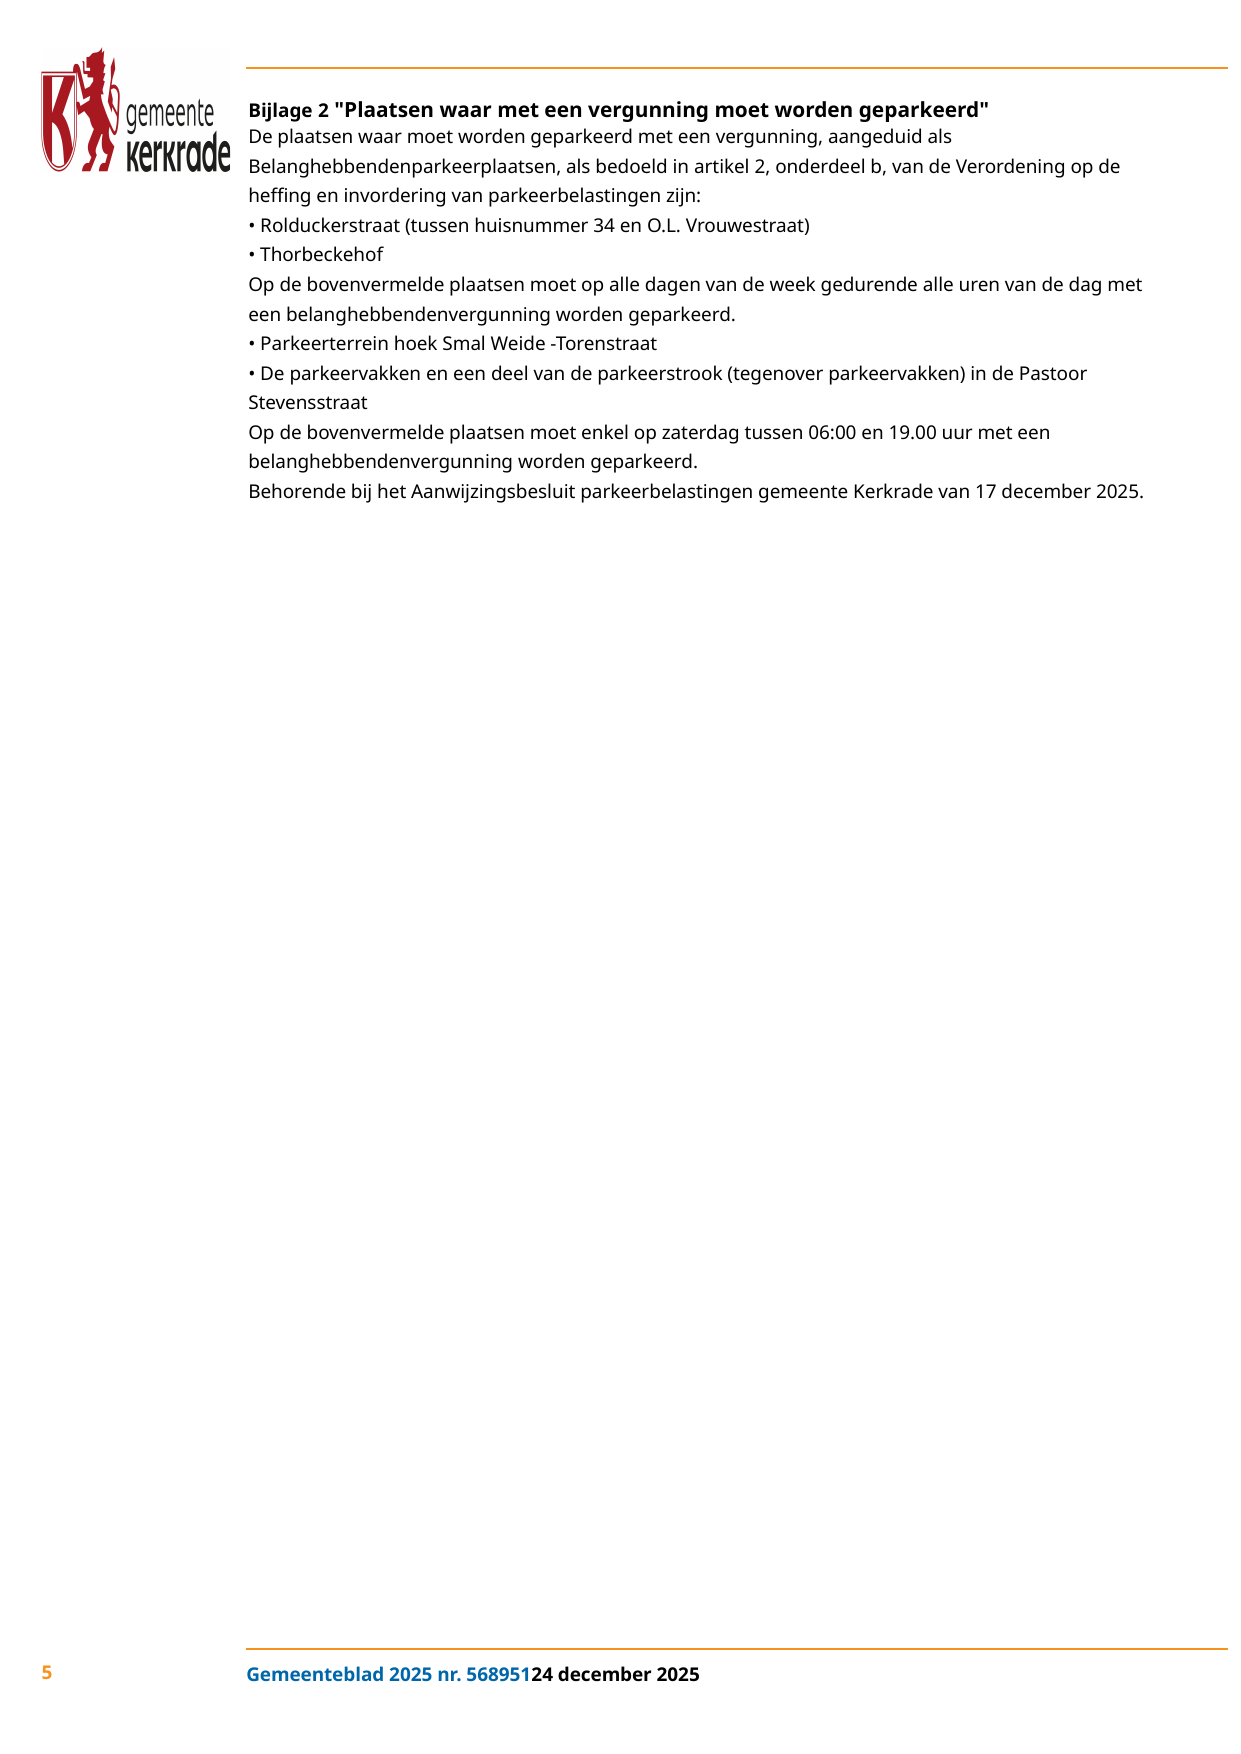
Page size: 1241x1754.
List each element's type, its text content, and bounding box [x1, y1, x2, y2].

text • Thorbeckehof [248, 242, 1152, 267]
text • De parkeervakken en een deel van de parkeerstrook (tegenover parkeervakken) in de Pastoor Stevensstraat [248, 360, 1152, 415]
text De plaatsen waar moet worden geparkeerd met een vergunning, aangeduid als Belanghebbendenparkeerplaatsen, als bedoeld in artikel 2, onderdeel b, van de Verordening op de heffing en invordering van parkeerbelastingen zijn: [248, 123, 1152, 208]
text Bijlage 2 "Plaatsen waar met een vergunning moet worden geparkeerd" [248, 95, 1152, 123]
text • Parkeerterrein hoek Smal Weide -Torenstraat [248, 330, 1152, 356]
text Op de bovenvermelde plaatsen moet enkel op zaterdag tussen 06:00 en 19.00 uur met een belanghebbendenvergunning worden geparkeerd. [248, 419, 1152, 474]
text • Rolduckerstraat (tussen huisnummer 34 en O.L. Vrouwestraat) [248, 212, 1152, 238]
text Op de bovenvermelde plaatsen moet op alle dagen van de week gedurende alle uren van de dag met een belanghebbendenvergunning worden geparkeerd. [248, 271, 1152, 327]
picture [41, 47, 231, 172]
text Behorende bij het Aanwijzingsbesluit parkeerbelastingen gemeente Kerkrade van 17 december 2025. [248, 478, 1152, 504]
